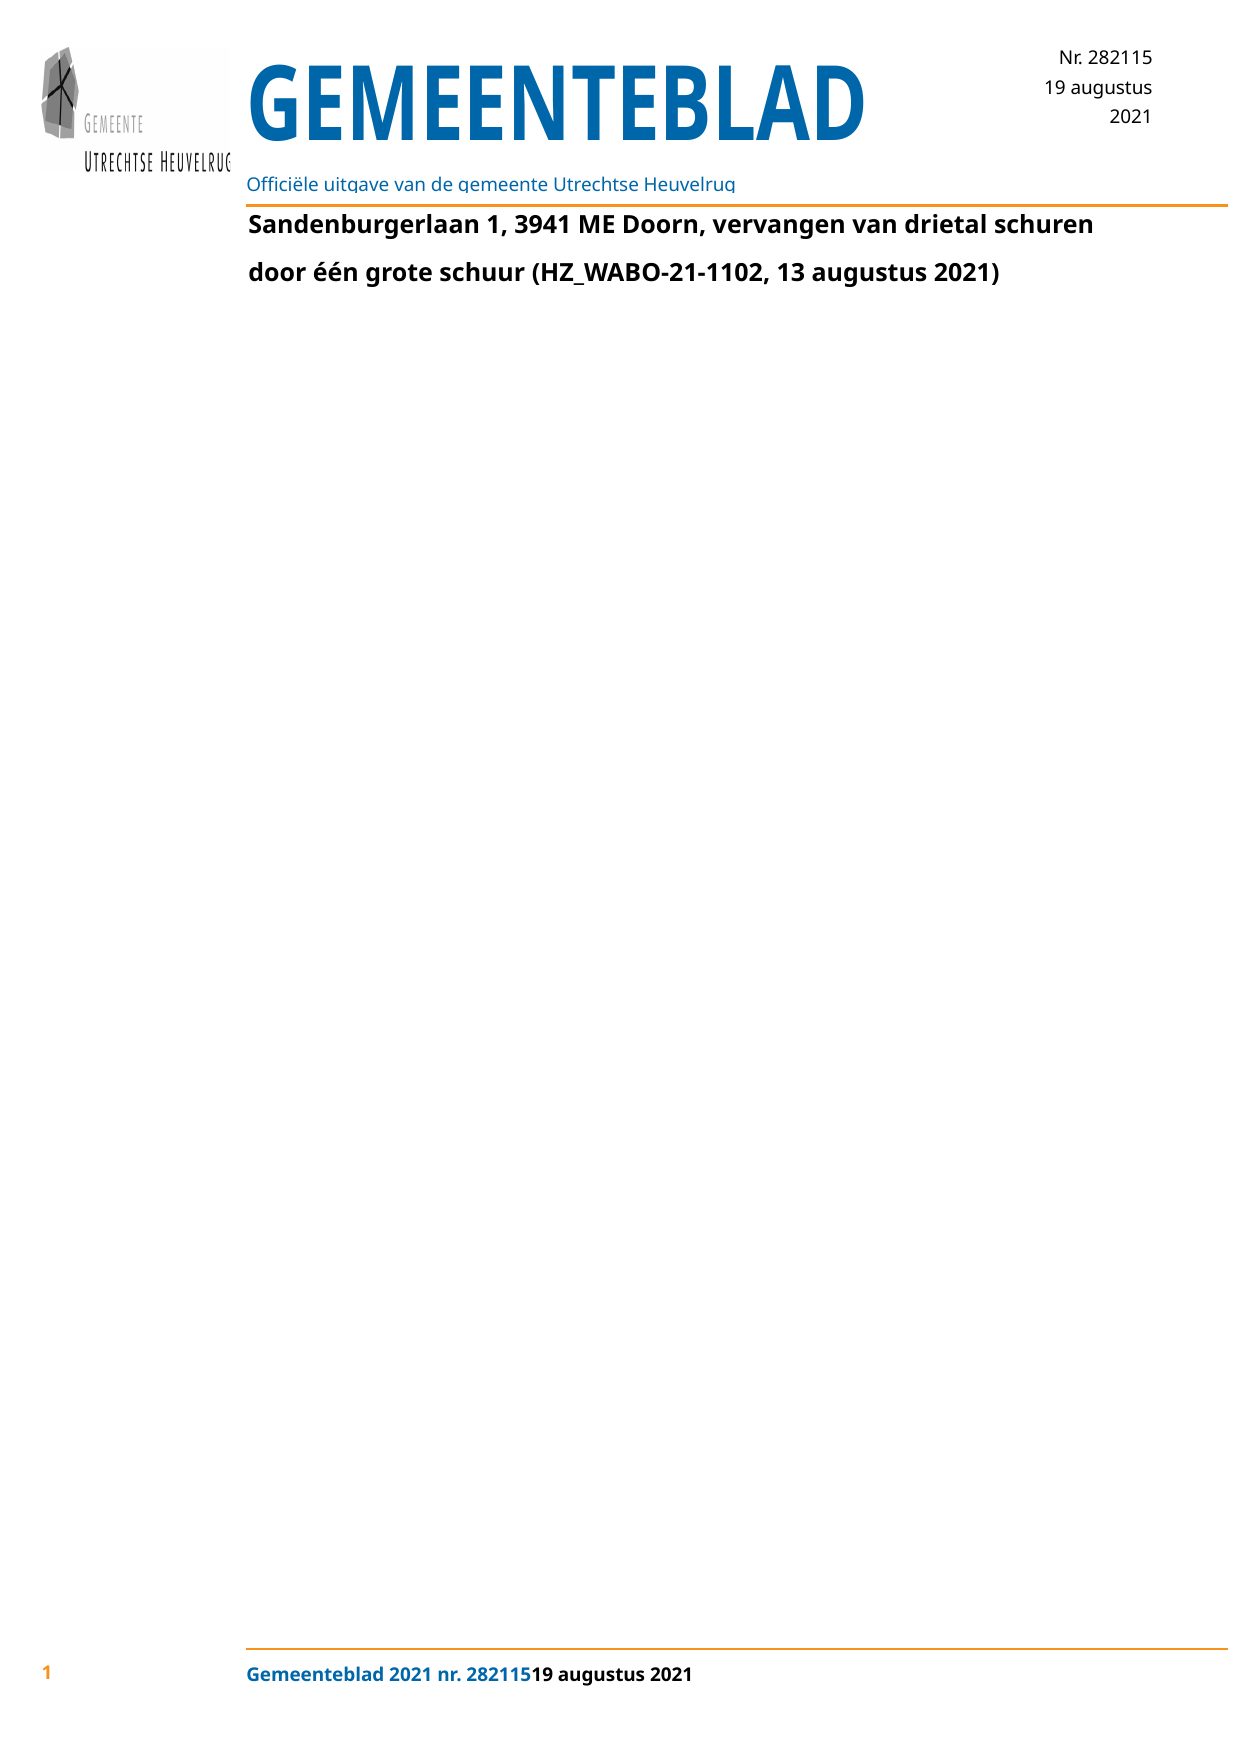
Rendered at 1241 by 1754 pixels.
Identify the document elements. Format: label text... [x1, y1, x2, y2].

text Sandenburgerlaan 1, 3941 ME Doorn, vervangen van drietal schuren door één grote schuur (HZ_WABO-21-1102, 13 augustus 2021) [248, 207, 1152, 288]
picture [41, 47, 231, 172]
